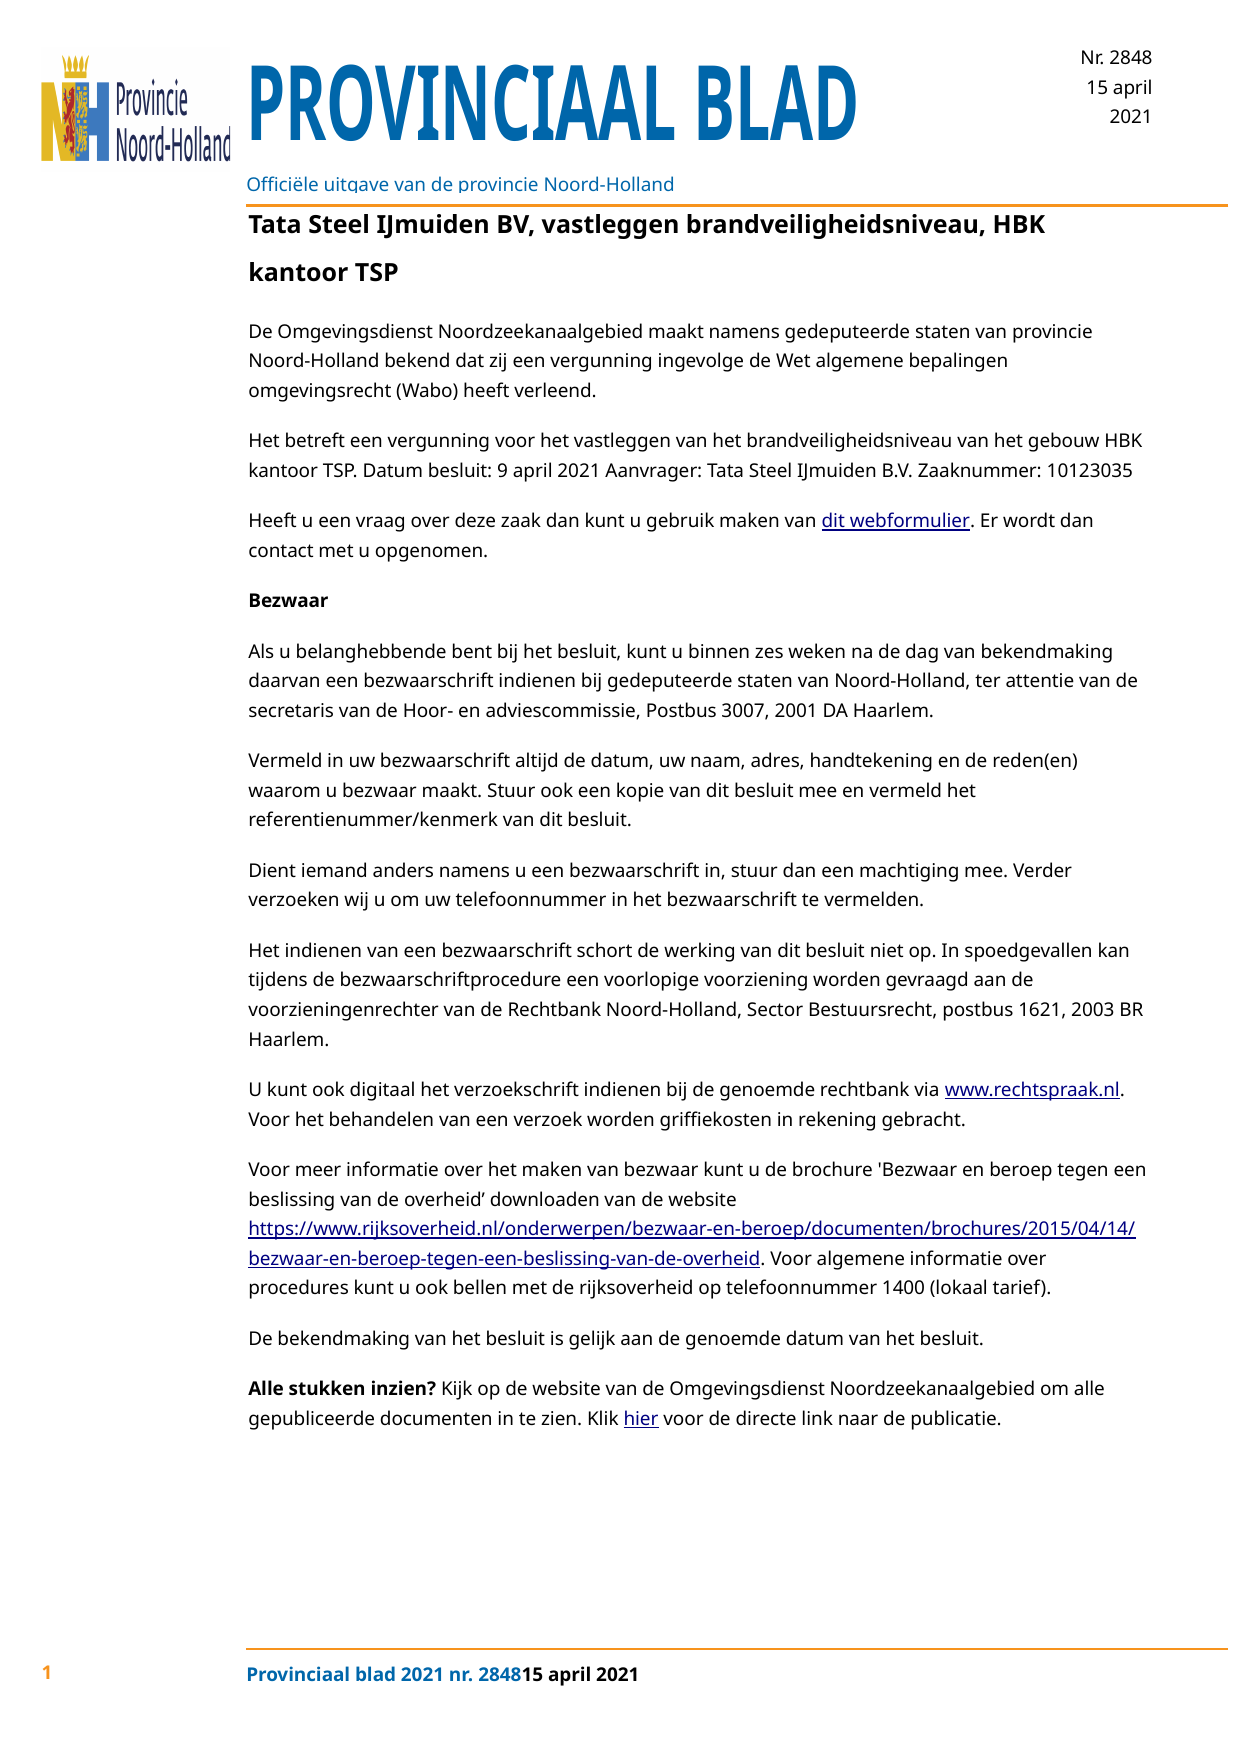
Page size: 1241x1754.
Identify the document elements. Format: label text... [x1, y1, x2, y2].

text Voor meer informatie over het maken van bezwaar kunt u de brochure 'Bezwaar en beroep tegen een beslissing van de overheid’ downloaden van de website https://www.rijksoverheid.nl/onderwerpen/bezwaar-en-beroep/documenten/brochures/2015/04/14/bezwaar-en-beroep-tegen-een-beslissing-van-de-overheid. Voor algemene informatie over procedures kunt u ook bellen met de rijksoverheid op telefoonnummer 1400 (lokaal tarief). [248, 1156, 1152, 1300]
text Het betreft een vergunning voor het vastleggen van het brandveiligheidsniveau van het gebouw HBK kantoor TSP. Datum besluit: 9 april 2021 Aanvrager: Tata Steel IJmuiden B.V. Zaaknummer: 10123035 [248, 427, 1152, 483]
text U kunt ook digitaal het verzoekschrift indienen bij de genoemde rechtbank via www.rechtspraak.nl. Voor het behandelen van een verzoek worden griffiekosten in rekening gebracht. [248, 1076, 1152, 1132]
text Dient iemand anders namens u een bezwaarschrift in, stuur dan een machtiging mee. Verder verzoeken wij u om uw telefoonnummer in het bezwaarschrift te vermelden. [248, 857, 1152, 912]
text De Omgevingsdienst Noordzeekanaalgebied maakt namens gedeputeerde staten van provincie Noord-Holland bekend dat zij een vergunning ingevolge de Wet algemene bepalingen omgevingsrecht (Wabo) heeft verleend. [248, 318, 1152, 403]
text De bekendmaking van het besluit is gelijk aan de genoemde datum van het besluit. [248, 1325, 1152, 1351]
text Bezwaar [248, 587, 1152, 613]
text Vermeld in uw bezwaarschrift altijd de datum, uw naam, adres, handtekening en de reden(en) waarom u bezwaar maakt. Stuur ook een kopie van dit besluit mee en vermeld het referentienummer/kenmerk van dit besluit. [248, 747, 1152, 832]
text Heeft u een vraag over deze zaak dan kunt u gebruik maken van dit webformulier. Er wordt dan contact met u opgenomen. [248, 507, 1152, 563]
text Als u belanghebbende bent bij het besluit, kunt u binnen zes weken na de dag van bekendmaking daarvan een bezwaarschrift indienen bij gedeputeerde staten van Noord-Holland, ter attentie van de secretaris van de Hoor- en adviescommissie, Postbus 3007, 2001 DA Haarlem. [248, 638, 1152, 723]
text Het indienen van een bezwaarschrift schort de werking van dit besluit niet op. In spoedgevallen kan tijdens de bezwaarschriftprocedure een voorlopige voorziening worden gevraagd aan de voorzieningenrechter van de Rechtbank Noord-Holland, Sector Bestuursrecht, postbus 1621, 2003 BR Haarlem. [248, 937, 1152, 1052]
picture [41, 47, 231, 172]
text Alle stukken inzien? Kijk op de website van de Omgevingsdienst Noordzeekanaalgebied om alle gepubliceerde documenten in te zien. Klik hier voor de directe link naar de publicatie. [248, 1375, 1152, 1431]
text Tata Steel IJmuiden BV, vastleggen brandveiligheidsniveau, HBK kantoor TSP [248, 207, 1152, 288]
